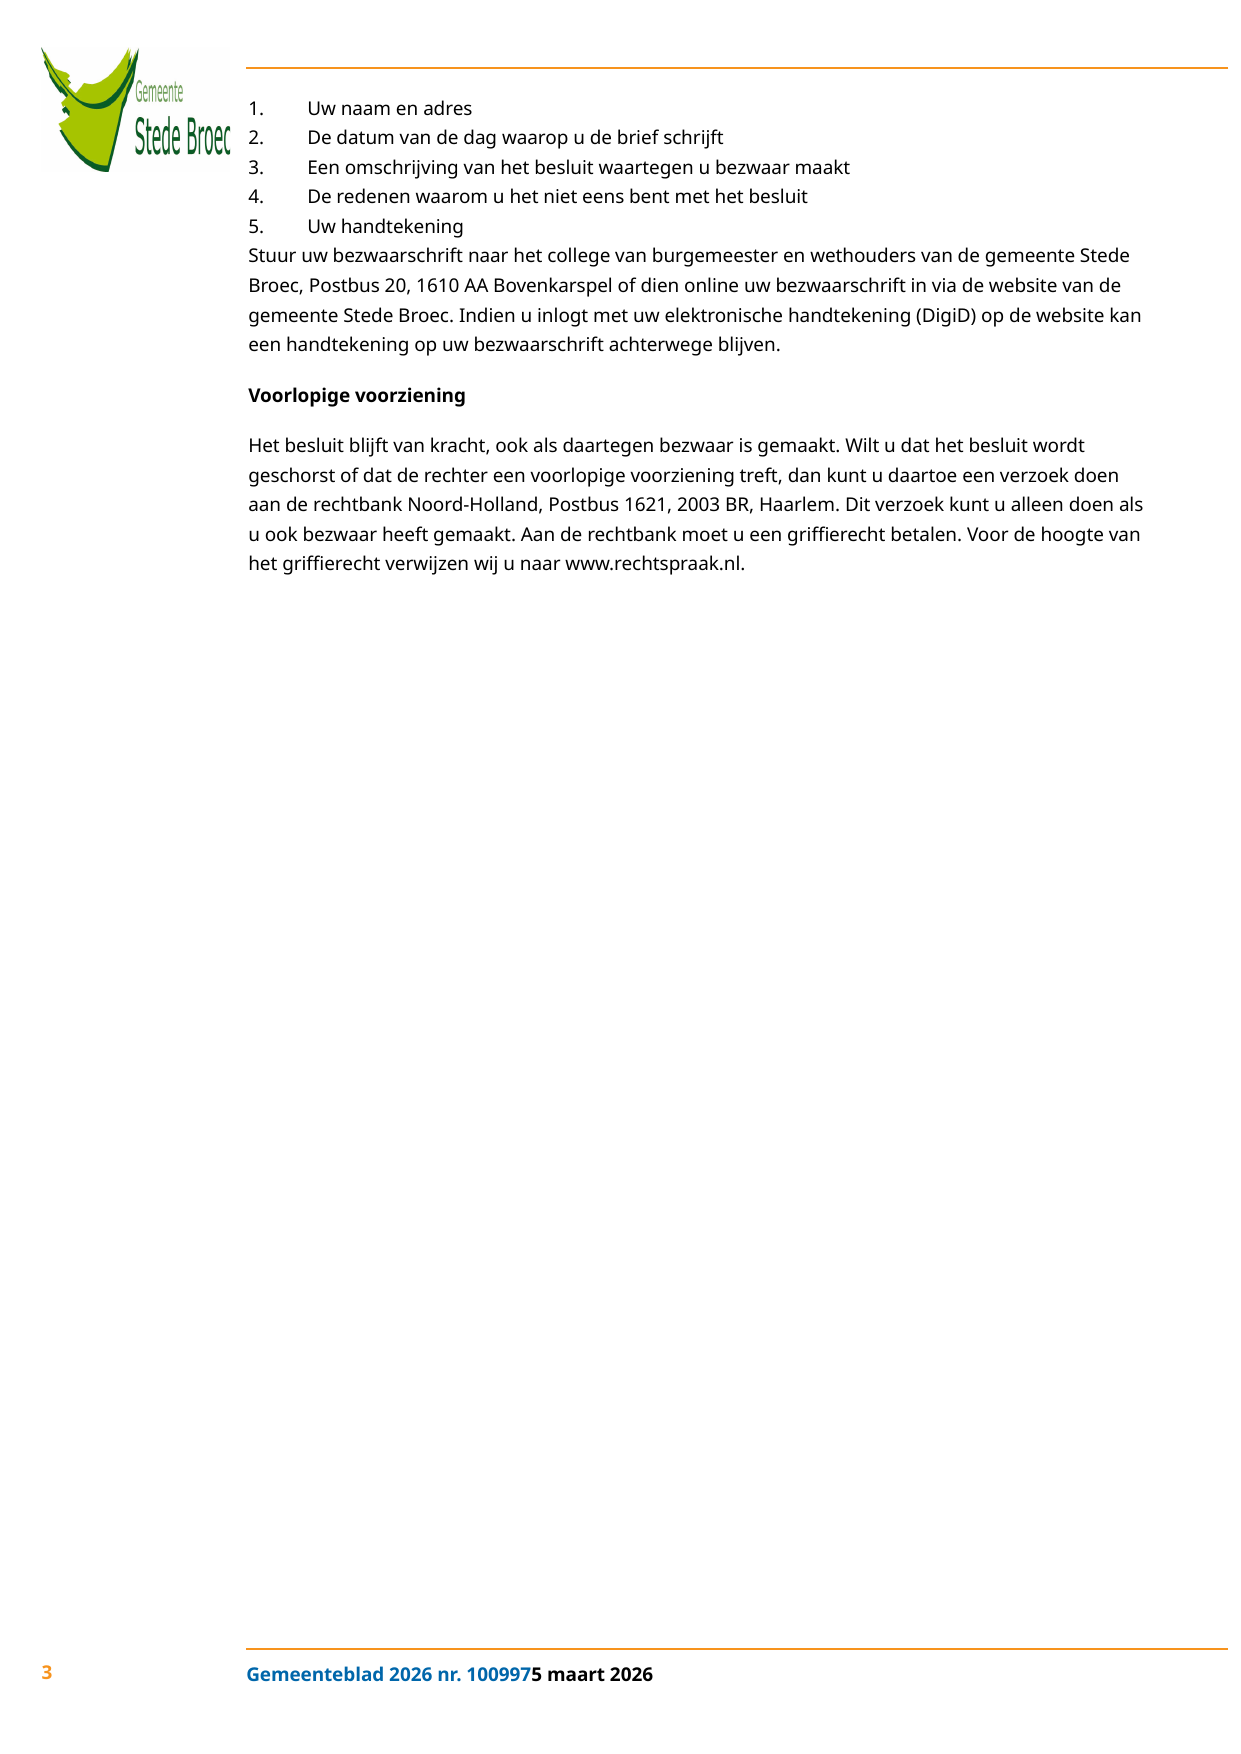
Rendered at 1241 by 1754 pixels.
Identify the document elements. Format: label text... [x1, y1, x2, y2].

list De redenen waarom u het niet eens bent met het besluit [248, 183, 1152, 209]
picture [41, 47, 231, 172]
text Het besluit blijft van kracht, ook als daartegen bezwaar is gemaakt. Wilt u dat het besluit wordt geschorst of dat de rechter een voorlopige voorziening treft, dan kunt u daartoe een verzoek doen aan de rechtbank Noord-Holland, Postbus 1621, 2003 BR, Haarlem. Dit verzoek kunt u alleen doen als u ook bezwaar heeft gemaakt. Aan de rechtbank moet u een griffierecht betalen. Voor de hoogte van het griffierecht verwijzen wij u naar www.rechtspraak.nl. [248, 432, 1152, 576]
list Uw handtekening [248, 213, 1152, 239]
list De datum van de dag waarop u de brief schrijft [248, 124, 1152, 150]
list Uw naam en adres [248, 95, 1152, 121]
text Stuur uw bezwaarschrift naar het college van burgemeester en wethouders van de gemeente Stede Broec, Postbus 20, 1610 AA Bovenkarspel of dien online uw bezwaarschrift in via de website van de gemeente Stede Broec. Indien u inlogt met uw elektronische handtekening (DigiD) op de website kan een handtekening op uw bezwaarschrift achterwege blijven. [248, 243, 1152, 357]
list Een omschrijving van het besluit waartegen u bezwaar maakt [248, 154, 1152, 180]
text Voorlopige voorziening [248, 382, 1152, 408]
